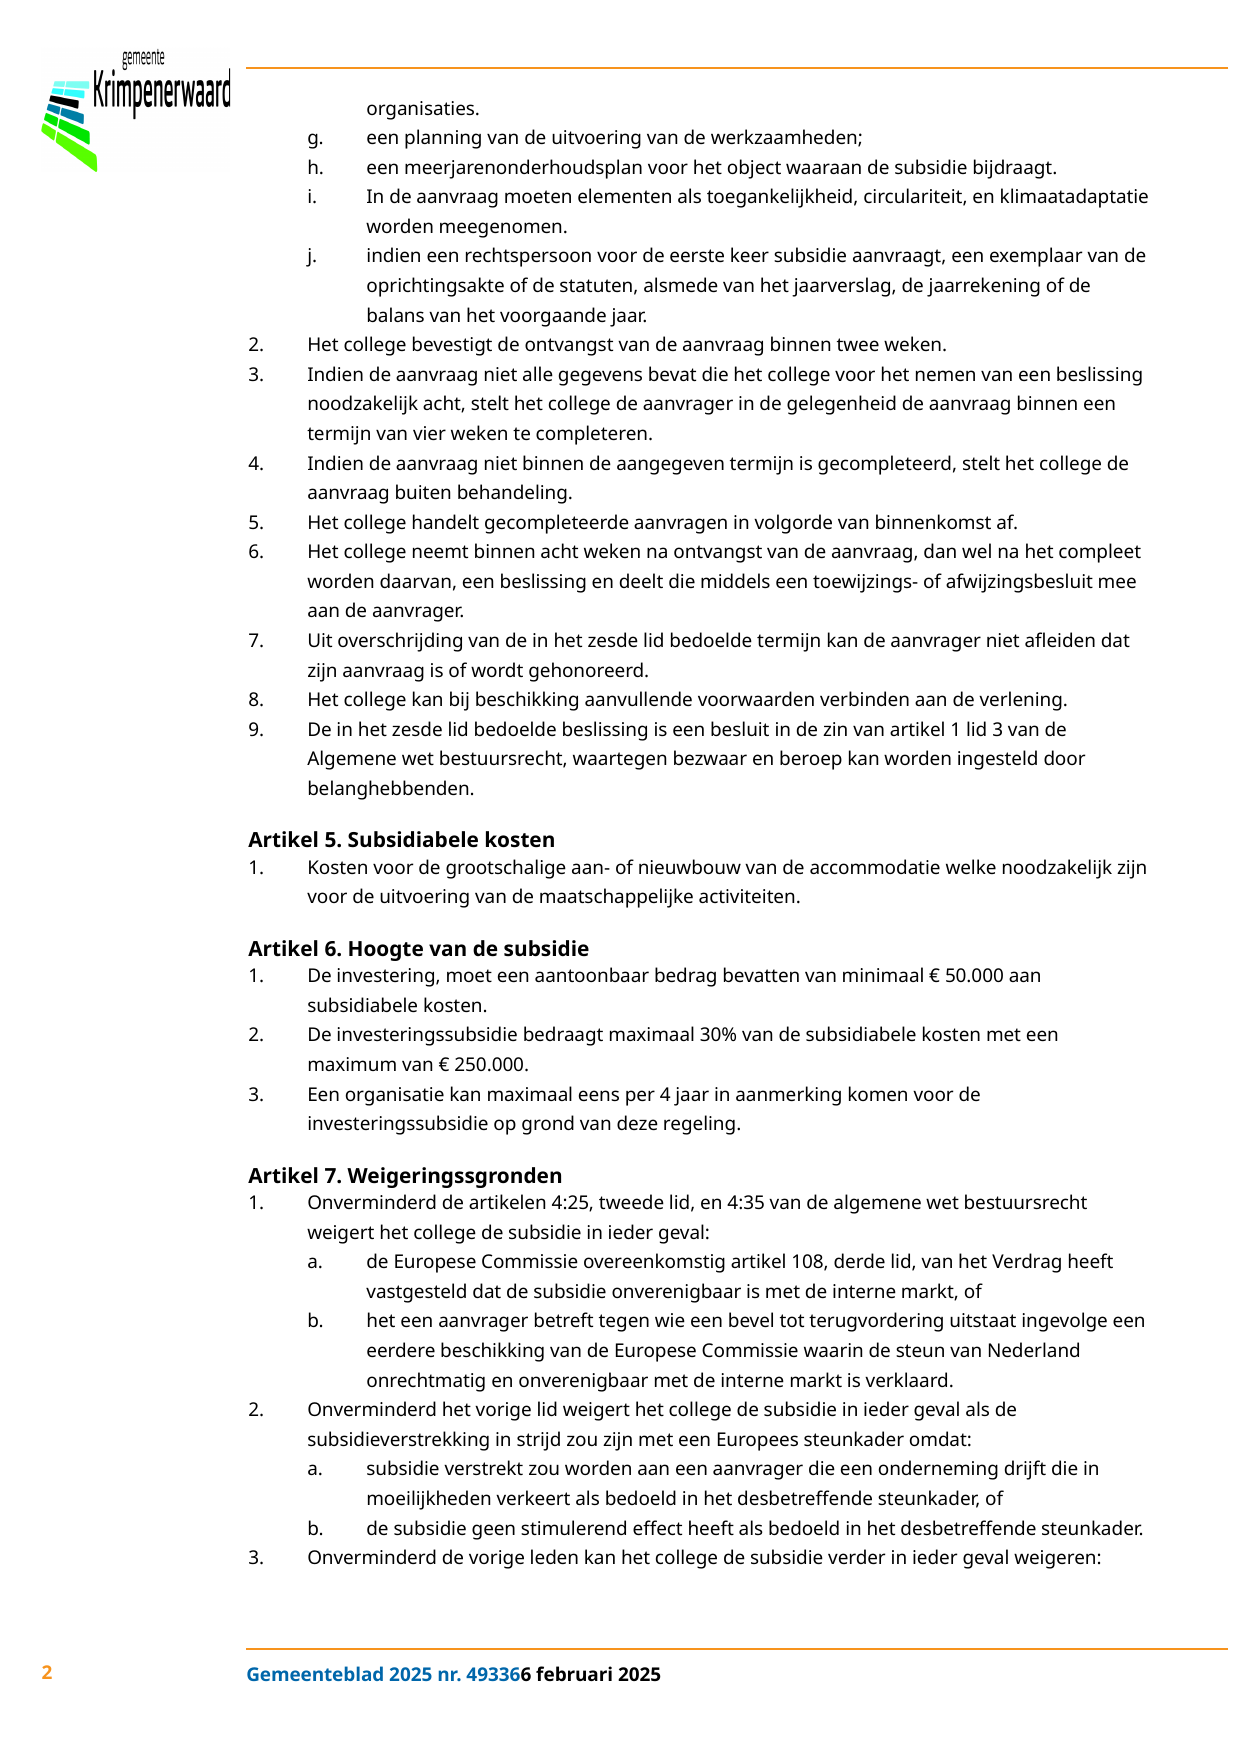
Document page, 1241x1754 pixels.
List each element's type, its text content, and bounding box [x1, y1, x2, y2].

list Indien de aanvraag niet binnen de aangegeven termijn is gecompleteerd, stelt het college de aanvraag buiten behandeling. [248, 450, 1152, 505]
text Artikel 7. Weigeringssgronden [248, 1161, 1152, 1189]
list Onverminderd het vorige lid weigert het college de subsidie in ieder geval als de subsidieverstrekking in strijd zou zijn met een Europees steunkader omdat: [248, 1396, 1152, 1452]
list In de aanvraag moeten elementen als toegankelijkheid, circulariteit, en klimaatadaptatie worden meegenomen. [307, 183, 1152, 239]
list De investering, moet een aantoonbaar bedrag bevatten van minimaal € 50.000 aan subsidiabele kosten. [248, 962, 1152, 1018]
list Onverminderd de artikelen 4:25, tweede lid, en 4:35 van de algemene wet bestuursrecht weigert het college de subsidie in ieder geval: [248, 1189, 1152, 1244]
picture [41, 47, 231, 172]
list Een organisatie kan maximaal eens per 4 jaar in aanmerking komen voor de investeringssubsidie op grond van deze regeling. [248, 1081, 1152, 1136]
list de subsidie geen stimulerend effect heeft als bedoeld in het desbetreffende steunkader. [307, 1515, 1152, 1540]
list Het college neemt binnen acht weken na ontvangst van de aanvraag, dan wel na het compleet worden daarvan, een beslissing en deelt die middels een toewijzings- of afwijzingsbesluit mee aan de aanvrager. [248, 538, 1152, 623]
list Het college bevestigt de ontvangst van de aanvraag binnen twee weken. [248, 331, 1152, 357]
list De investeringssubsidie bedraagt maximaal 30% van de subsidiabele kosten met een maximum van € 250.000. [248, 1022, 1152, 1077]
text Artikel 5. Subsidiabele kosten [248, 826, 1152, 854]
list subsidie verstrekt zou worden aan een aanvrager die een onderneming drijft die in moeilijkheden verkeert als bedoeld in het desbetreffende steunkader, of [307, 1456, 1152, 1511]
list Uit overschrijding van de in het zesde lid bedoelde termijn kan de aanvrager niet afleiden dat zijn aanvraag is of wordt gehonoreerd. [248, 627, 1152, 683]
text Artikel 6. Hoogte van de subsidie [248, 934, 1152, 962]
list De in het zesde lid bedoelde beslissing is een besluit in de zin van artikel 1 lid 3 van de Algemene wet bestuursrecht, waartegen bezwaar en beroep kan worden ingesteld door belanghebbenden. [248, 716, 1152, 801]
list een planning van de uitvoering van de werkzaamheden; [307, 124, 1152, 150]
list Het college kan bij beschikking aanvullende voorwaarden verbinden aan de verlening. [248, 686, 1152, 712]
list de Europese Commissie overeenkomstig artikel 108, derde lid, van het Verdrag heeft vastgesteld dat de subsidie onverenigbaar is met de interne markt, of [307, 1248, 1152, 1304]
list een meerjarenonderhoudsplan voor het object waaraan de subsidie bijdraagt. [307, 154, 1152, 180]
list Het college handelt gecompleteerde aanvragen in volgorde van binnenkomst af. [248, 509, 1152, 535]
list Indien de aanvraag niet alle gegevens bevat die het college voor het nemen van een beslissing noodzakelijk acht, stelt het college de aanvrager in de gelegenheid de aanvraag binnen een termijn van vier weken te completeren. [248, 361, 1152, 446]
list organisaties. [307, 95, 1152, 121]
list Kosten voor de grootschalige aan- of nieuwbouw van de accommodatie welke noodzakelijk zijn voor de uitvoering van de maatschappelijke activiteiten. [248, 854, 1152, 909]
list indien een rechtspersoon voor de eerste keer subsidie aanvraagt, een exemplaar van de oprichtingsakte of de statuten, alsmede van het jaarverslag, de jaarrekening of de balans van het voorgaande jaar. [307, 243, 1152, 328]
list het een aanvrager betreft tegen wie een bevel tot terugvordering uitstaat ingevolge een eerdere beschikking van de Europese Commissie waarin de steun van Nederland onrechtmatig en onverenigbaar met de interne markt is verklaard. [307, 1308, 1152, 1392]
list Onverminderd de vorige leden kan het college de subsidie verder in ieder geval weigeren: [248, 1544, 1152, 1570]
